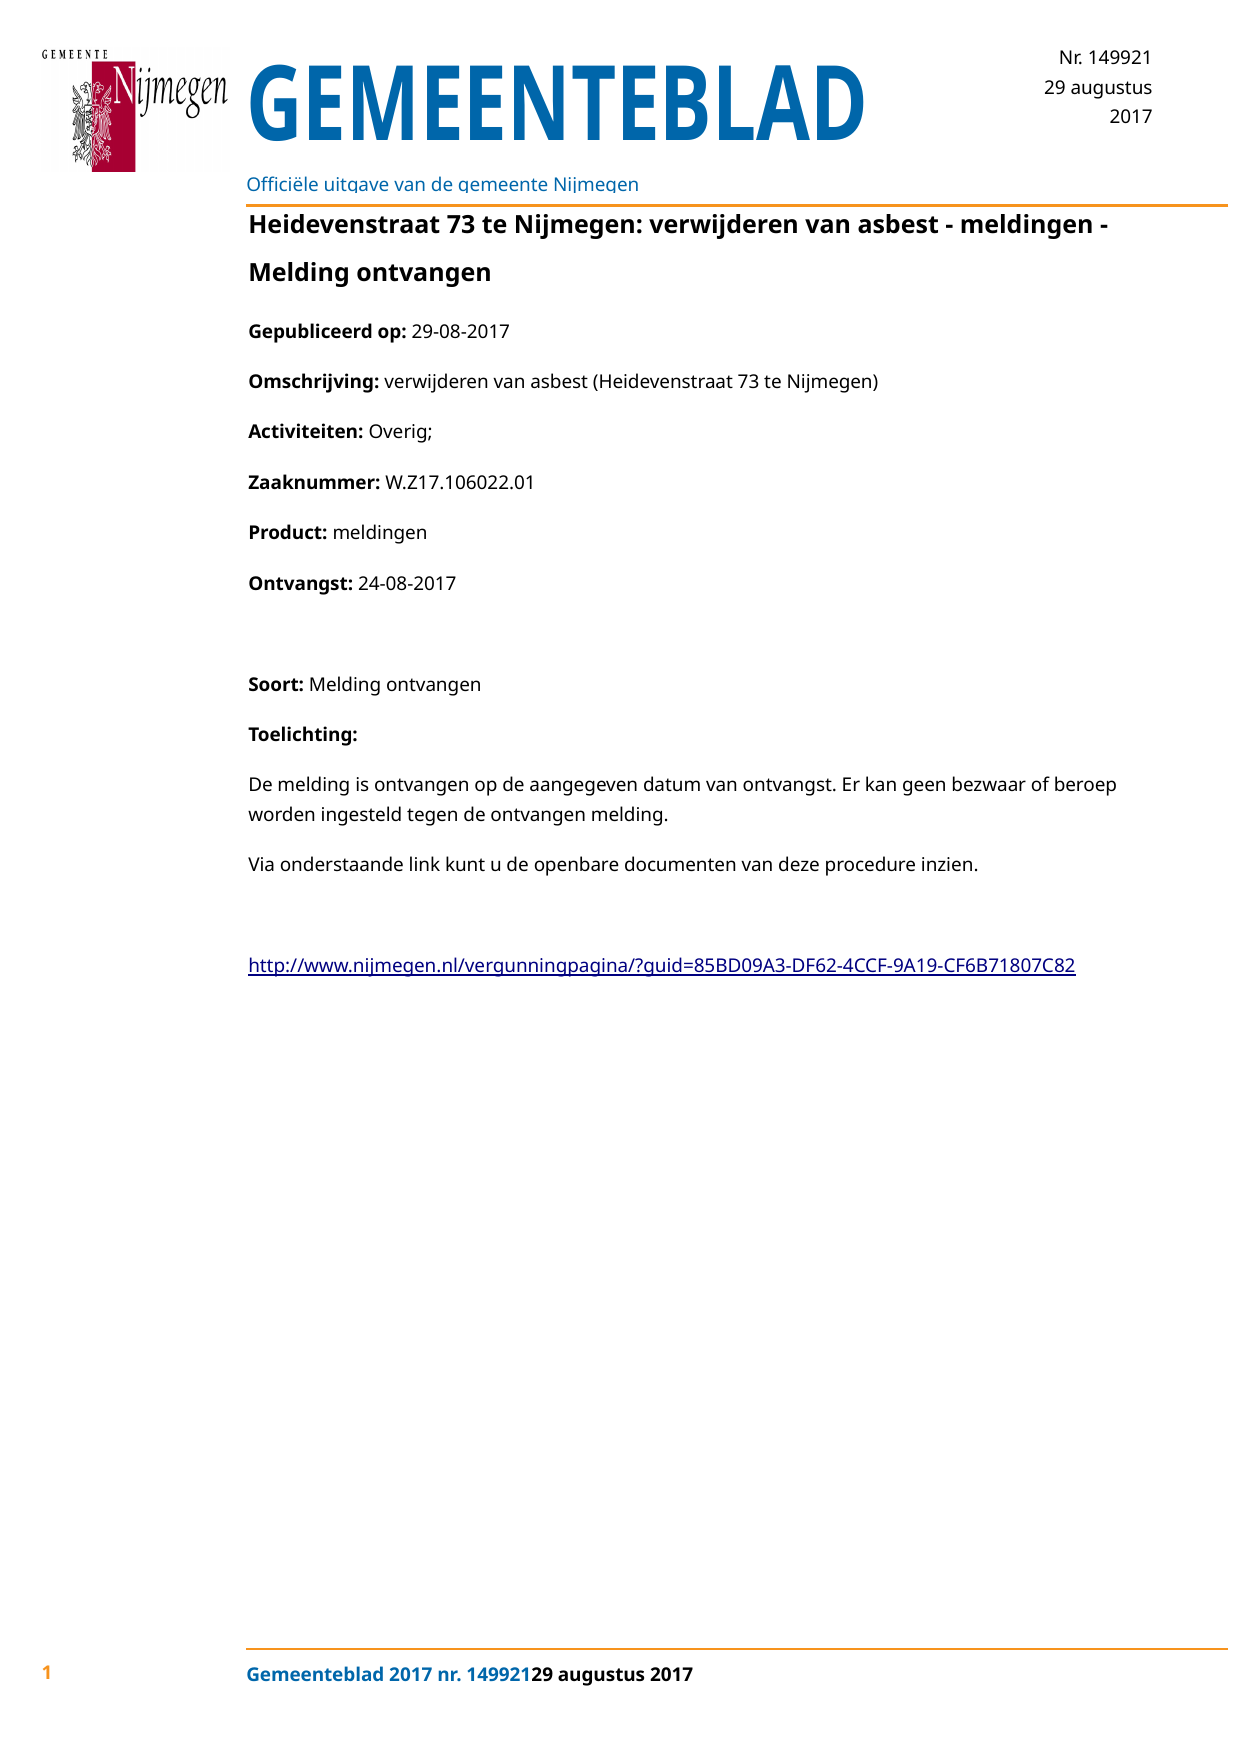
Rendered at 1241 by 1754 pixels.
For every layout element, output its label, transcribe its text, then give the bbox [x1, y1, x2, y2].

text De melding is ontvangen op de aangegeven datum van ontvangst. Er kan geen bezwaar of beroep worden ingesteld tegen de ontvangen melding. [248, 772, 1152, 827]
text Omschrijving: verwijderen van asbest (Heidevenstraat 73 te Nijmegen) [248, 368, 1152, 394]
text http://www.nijmegen.nl/vergunningpagina/?guid=85BD09A3-DF62-4CCF-9A19-CF6B71807C82 [248, 952, 1152, 978]
text Ontvangst: 24-08-2017 [248, 570, 1152, 596]
text Toelichting: [248, 721, 1152, 747]
text Soort: Melding ontvangen [248, 671, 1152, 697]
text Product: meldingen [248, 519, 1152, 545]
text Via onderstaande link kunt u de openbare documenten van deze procedure inzien. [248, 852, 1152, 877]
text Activiteiten: Overig; [248, 419, 1152, 444]
text Heidevenstraat 73 te Nijmegen: verwijderen van asbest - meldingen - Melding ontvangen [248, 207, 1152, 288]
text Gepubliceerd op: 29-08-2017 [248, 318, 1152, 344]
picture [41, 47, 231, 172]
text Zaaknummer: W.Z17.106022.01 [248, 469, 1152, 495]
